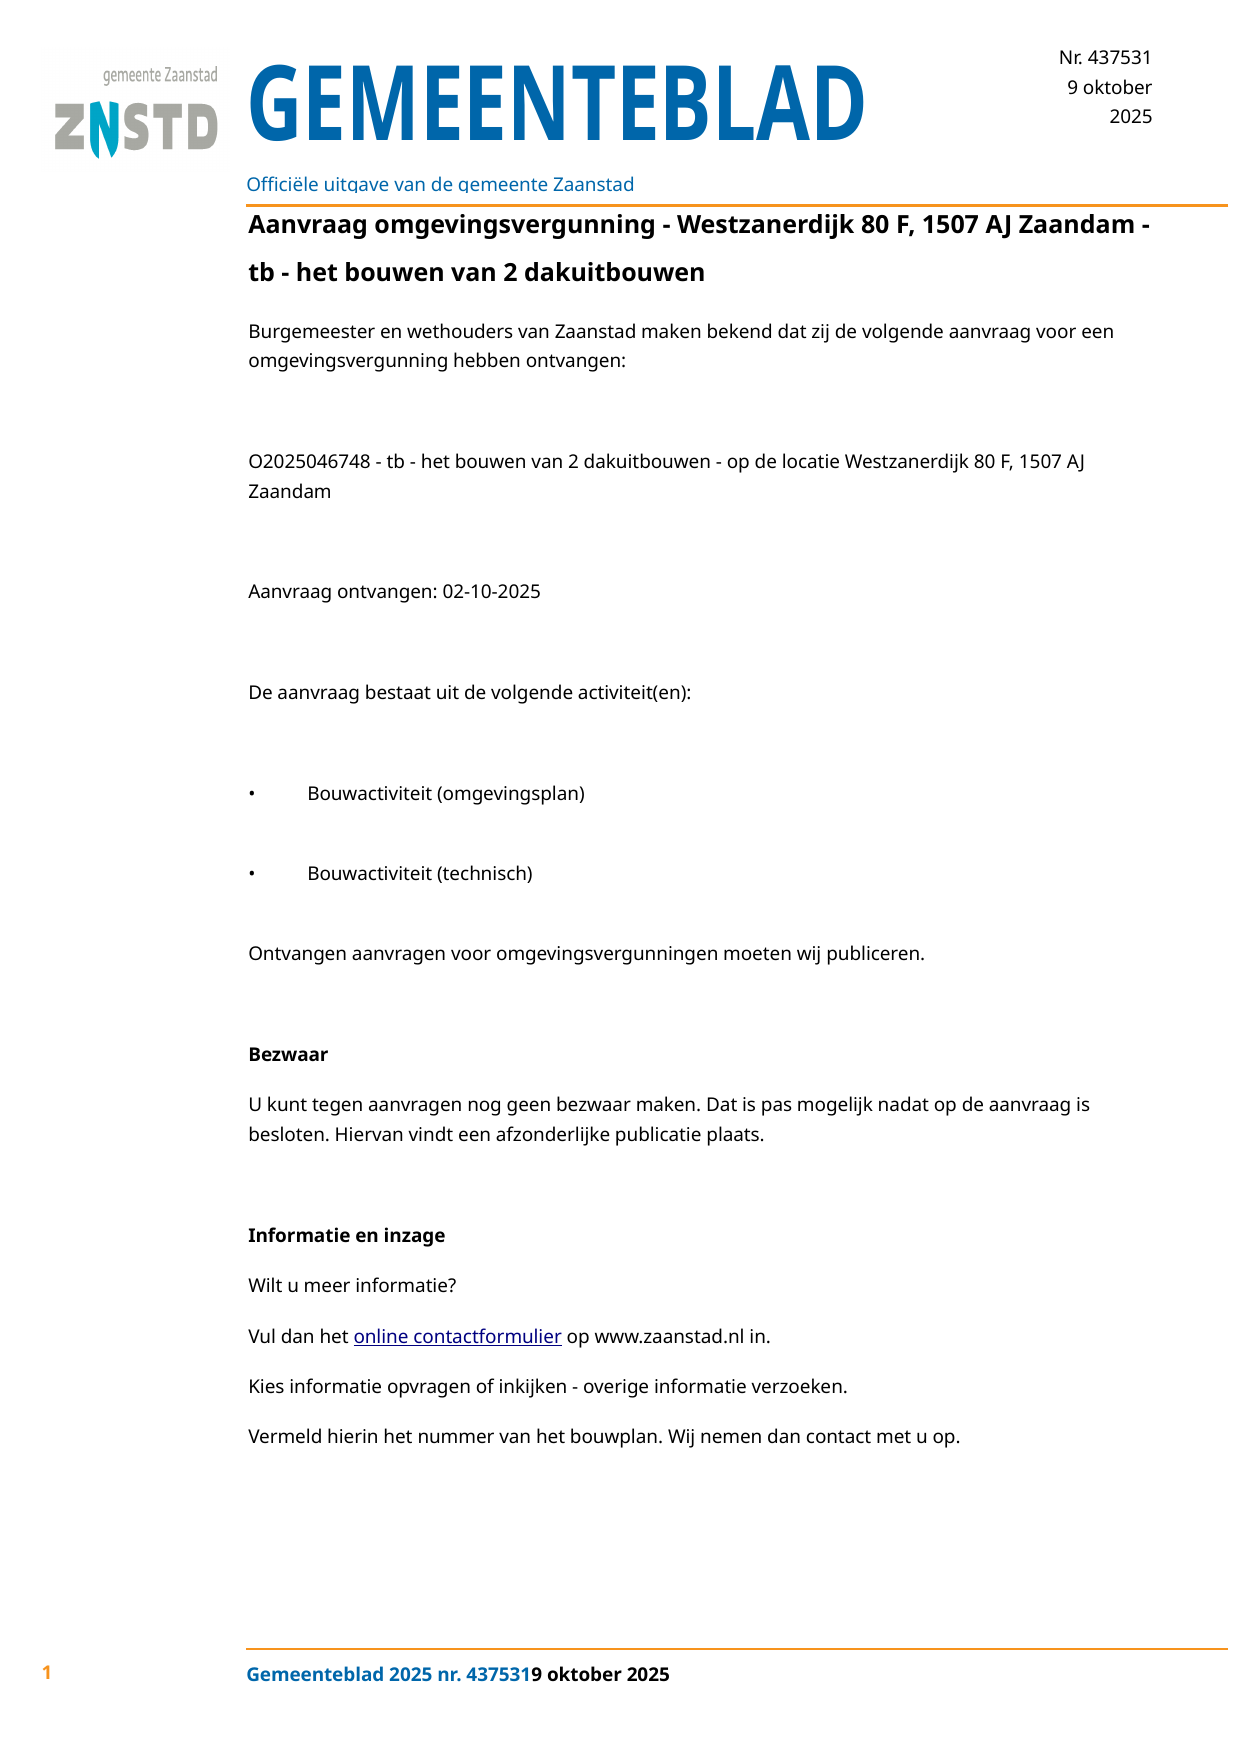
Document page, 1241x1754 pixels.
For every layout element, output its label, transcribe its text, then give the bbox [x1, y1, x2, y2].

text Vermeld hierin het nummer van het bouwplan. Wij nemen dan contact met u op. [248, 1424, 1152, 1449]
text Kies informatie opvragen of inkijken - overige informatie verzoeken. [248, 1373, 1152, 1399]
text Informatie en inzage [248, 1222, 1152, 1248]
text U kunt tegen aanvragen nog geen bezwaar maken. Dat is pas mogelijk nadat op de aanvraag is besloten. Hiervan vindt een afzonderlijke publicatie plaats. [248, 1092, 1152, 1147]
list Bouwactiviteit (technisch) [248, 860, 1152, 886]
picture [41, 47, 231, 172]
text O2025046748 - tb - het bouwen van 2 dakuitbouwen - op de locatie Westzanerdijk 80 F, 1507 AJ Zaandam [248, 448, 1152, 504]
text Bezwaar [248, 1041, 1152, 1067]
text Wilt u meer informatie? [248, 1272, 1152, 1298]
text Aanvraag omgevingsvergunning - Westzanerdijk 80 F, 1507 AJ Zaandam - tb - het bouwen van 2 dakuitbouwen [248, 207, 1152, 288]
text Vul dan het online contactformulier op www.zaanstad.nl in. [248, 1323, 1152, 1349]
text Ontvangen aanvragen voor omgevingsvergunningen moeten wij publiceren. [248, 940, 1152, 966]
text Burgemeester en wethouders van Zaanstad maken bekend dat zij de volgende aanvraag voor een omgevingsvergunning hebben ontvangen: [248, 318, 1152, 373]
list Bouwactiviteit (omgevingsplan) [248, 780, 1152, 806]
text De aanvraag bestaat uit de volgende activiteit(en): [248, 679, 1152, 705]
text Aanvraag ontvangen: 02-10-2025 [248, 579, 1152, 604]
